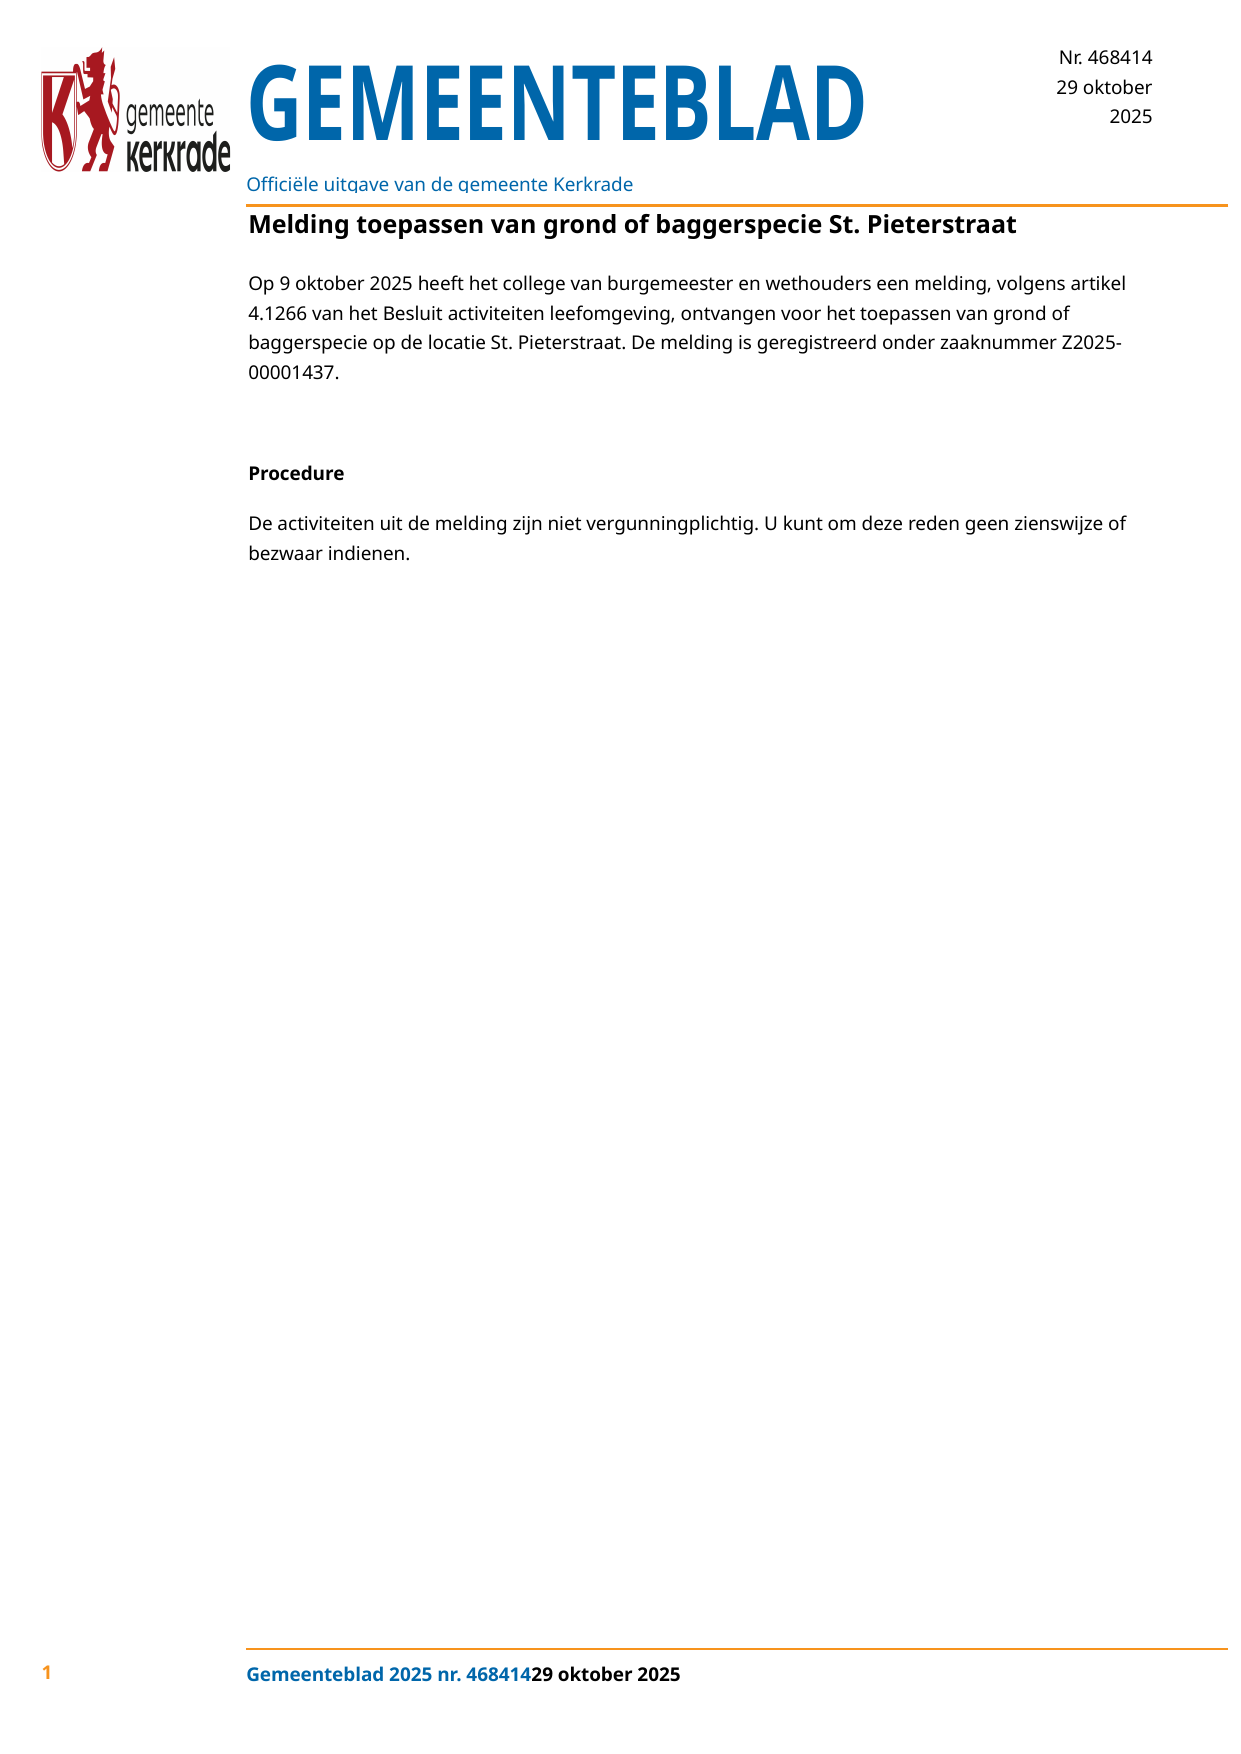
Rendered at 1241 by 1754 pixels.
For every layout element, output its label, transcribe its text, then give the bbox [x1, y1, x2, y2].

text De activiteiten uit de melding zijn niet vergunningplichtig. U kunt om deze reden geen zienswijze of bezwaar indienen. [248, 510, 1152, 566]
text Melding toepassen van grond of baggerspecie St. Pieterstraat [248, 207, 1152, 241]
text Op 9 oktober 2025 heeft het college van burgemeester en wethouders een melding, volgens artikel 4.1266 van het Besluit activiteiten leefomgeving, ontvangen voor het toepassen van grond of baggerspecie op de locatie St. Pieterstraat. De melding is geregistreerd onder zaaknummer Z2025-00001437. [248, 270, 1152, 385]
text Procedure [248, 460, 1152, 486]
picture [41, 47, 231, 172]
